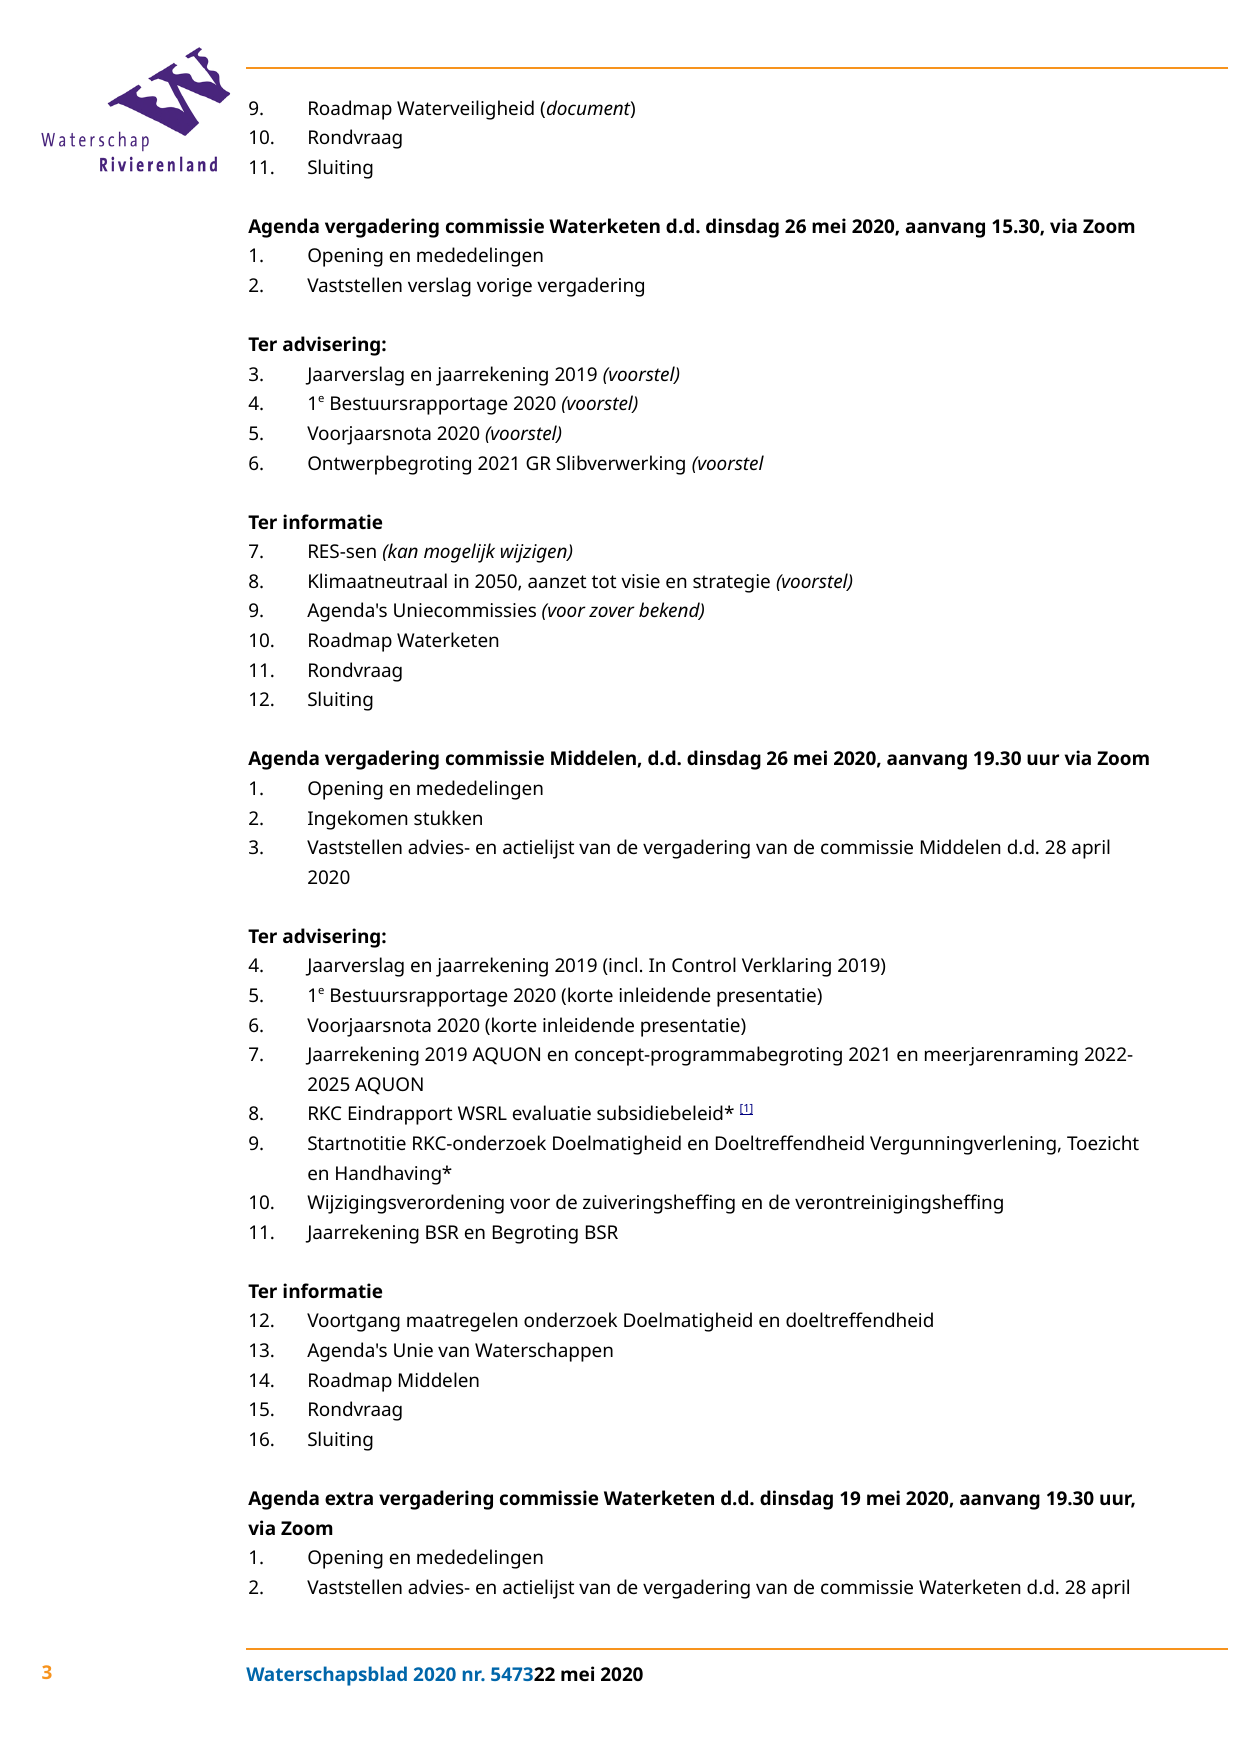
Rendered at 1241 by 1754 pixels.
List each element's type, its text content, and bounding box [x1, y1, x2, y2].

list Vaststellen advies- en actielijst van de vergadering van de commissie Middelen d.d. 28 april 2020 [248, 834, 1152, 890]
list Agenda's Uniecommissies (voor zover bekend) [248, 598, 1152, 623]
list RKC Eindrapport WSRL evaluatie subsidiebeleid* [1] [248, 1101, 1152, 1126]
list Voorjaarsnota 2020 (voorstel) [248, 420, 1152, 446]
text Ter informatie [248, 509, 1152, 535]
list Vaststellen verslag vorige vergadering [248, 272, 1152, 298]
list Rondvraag [248, 657, 1152, 683]
picture [41, 47, 231, 172]
text Ter advisering: [248, 923, 1152, 949]
list Jaarrekening BSR en Begroting BSR [248, 1219, 1152, 1245]
list 1e Bestuursrapportage 2020 (korte inleidende presentatie) [248, 982, 1152, 1008]
text Agenda vergadering commissie Middelen, d.d. dinsdag 26 mei 2020, aanvang 19.30 uur via Zoom [248, 746, 1152, 771]
list Wijzigingsverordening voor de zuiveringsheffing en de verontreinigingsheffing [248, 1189, 1152, 1215]
text Agenda extra vergadering commissie Waterketen d.d. dinsdag 19 mei 2020, aanvang 19.30 uur, via Zoom [248, 1485, 1152, 1541]
list 1e Bestuursrapportage 2020 (voorstel) [248, 391, 1152, 416]
list Klimaatneutraal in 2050, aanzet tot visie en strategie (voorstel) [248, 568, 1152, 594]
list Roadmap Waterveiligheid (document) [248, 95, 1152, 121]
list Roadmap Waterketen [248, 627, 1152, 653]
list Jaarverslag en jaarrekening 2019 (voorstel) [248, 361, 1152, 387]
list Sluiting [248, 154, 1152, 180]
list Jaarrekening 2019 AQUON en concept-programmabegroting 2021 en meerjarenraming 2022-2025 AQUON [248, 1041, 1152, 1097]
list Sluiting [248, 1426, 1152, 1452]
list Jaarverslag en jaarrekening 2019 (incl. In Control Verklaring 2019) [248, 953, 1152, 978]
list Roadmap Middelen [248, 1367, 1152, 1393]
list Ontwerpbegroting 2021 GR Slibverwerking (voorstel [248, 450, 1152, 476]
list Agenda's Unie van Waterschappen [248, 1337, 1152, 1363]
list RES-sen (kan mogelijk wijzigen) [248, 538, 1152, 564]
list Opening en mededelingen [248, 243, 1152, 268]
text Ter informatie [248, 1278, 1152, 1304]
list Opening en mededelingen [248, 1544, 1152, 1570]
list Vaststellen advies- en actielijst van de vergadering van de commissie Waterketen d.d. 28 april [248, 1574, 1152, 1600]
list Voortgang maatregelen onderzoek Doelmatigheid en doeltreffendheid [248, 1308, 1152, 1333]
text Agenda vergadering commissie Waterketen d.d. dinsdag 26 mei 2020, aanvang 15.30, via Zoom [248, 213, 1152, 239]
list Startnotitie RKC-onderzoek Doelmatigheid en Doeltreffendheid Vergunningverlening, Toezicht en Handhaving* [248, 1130, 1152, 1186]
list Opening en mededelingen [248, 775, 1152, 801]
list Voorjaarsnota 2020 (korte inleidende presentatie) [248, 1012, 1152, 1038]
list Sluiting [248, 686, 1152, 712]
text Ter advisering: [248, 331, 1152, 357]
list Rondvraag [248, 1396, 1152, 1422]
list Rondvraag [248, 124, 1152, 150]
list Ingekomen stukken [248, 805, 1152, 831]
